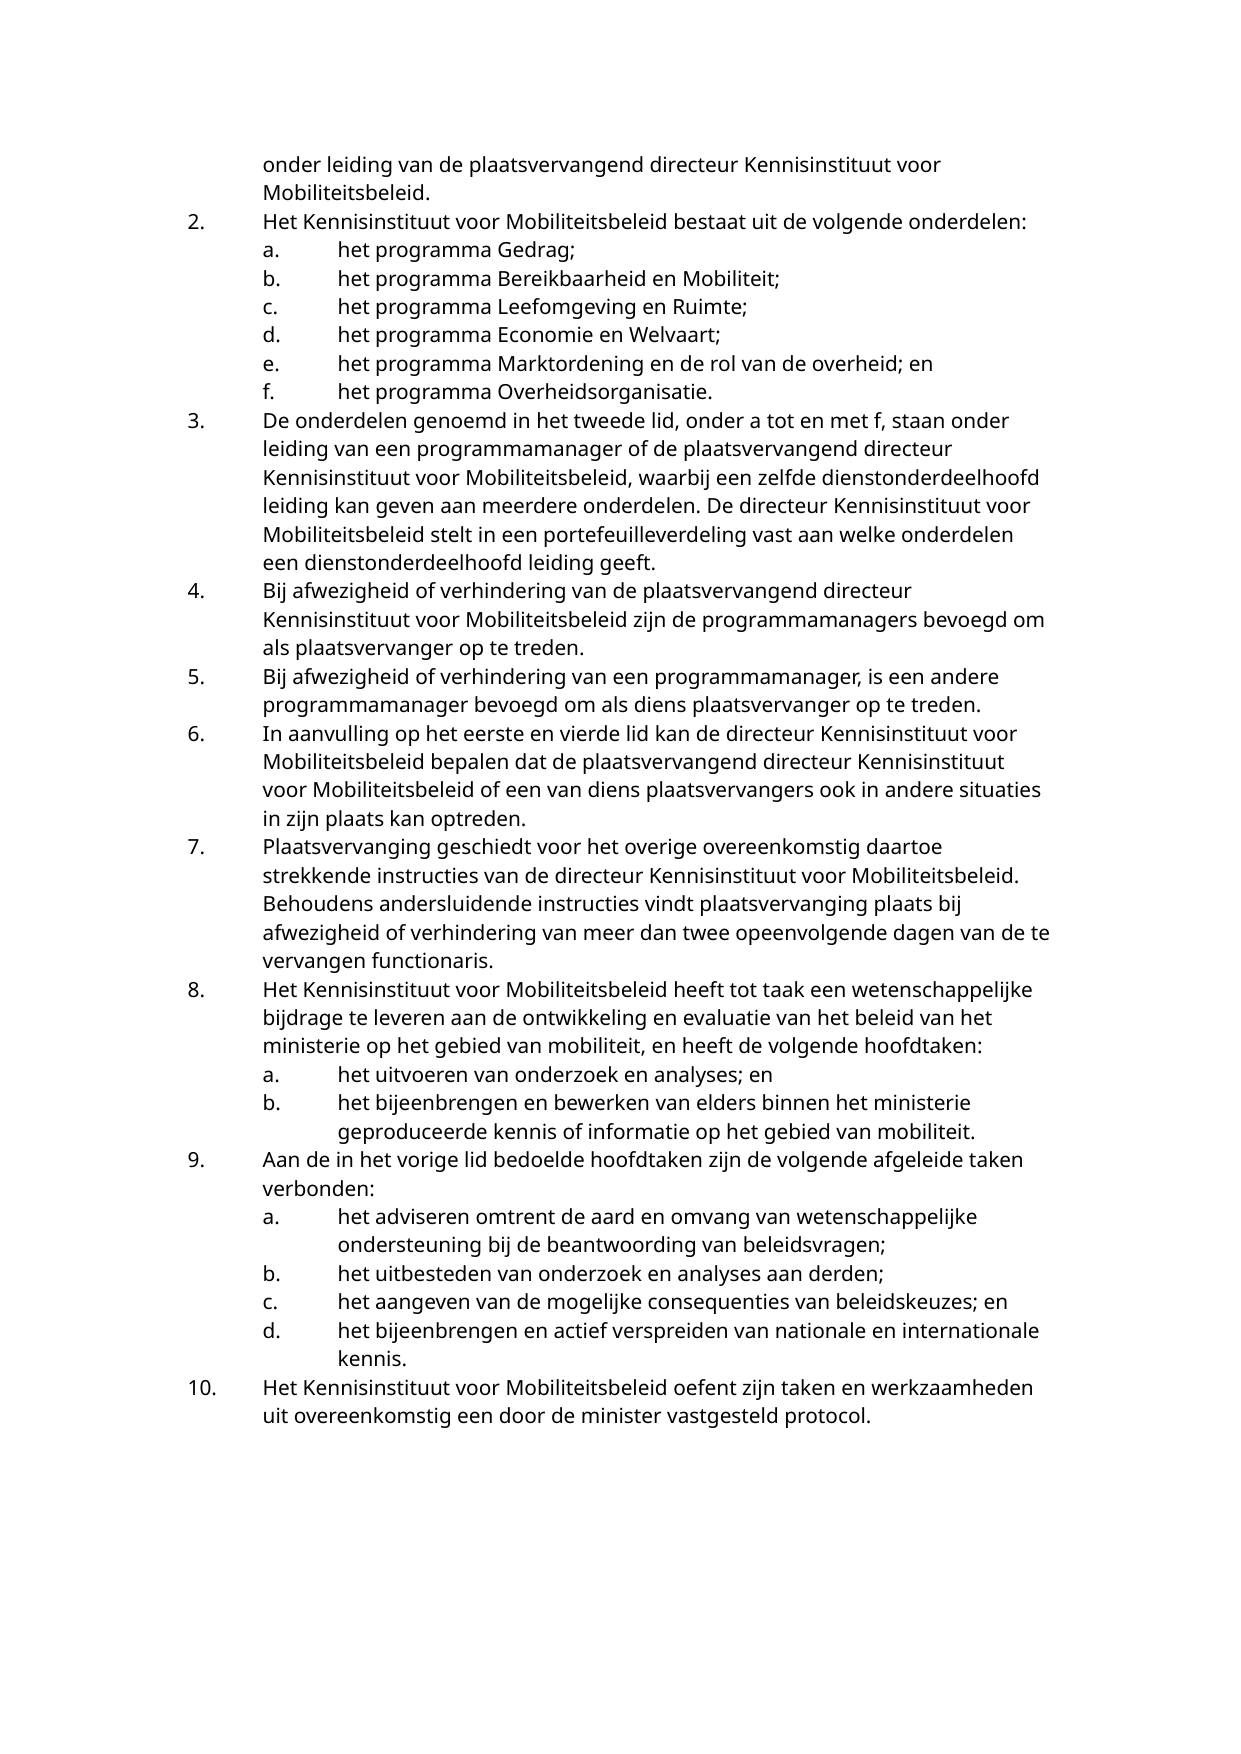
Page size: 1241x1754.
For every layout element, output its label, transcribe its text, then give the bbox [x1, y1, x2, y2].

list het programma Economie en Welvaart; [262, 321, 1053, 349]
list het programma Marktordening en de rol van de overheid; en [262, 349, 1053, 377]
list het programma Gedrag; [262, 235, 1053, 264]
list Bij afwezigheid of verhindering van de plaatsvervangend directeur Kennisinstituut voor Mobiliteitsbeleid zijn de programmamanagers bevoegd om als plaatsvervanger op te treden. [187, 577, 1053, 662]
list het uitvoeren van onderzoek en analyses; en [262, 1060, 1053, 1088]
list het bijeenbrengen en actief verspreiden van nationale en internationale kennis. [262, 1316, 1053, 1373]
list het uitbesteden van onderzoek en analyses aan derden; [262, 1259, 1053, 1287]
list het programma Leefomgeving en Ruimte; [262, 292, 1053, 321]
list Het Kennisinstituut voor Mobiliteitsbeleid heeft tot taak een wetenschappelijke bijdrage te leveren aan de ontwikkeling en evaluatie van het beleid van het ministerie op het gebied van mobiliteit, en heeft de volgende hoofdtaken: [187, 975, 1053, 1060]
list het adviseren omtrent de aard en omvang van wetenschappelijke ondersteuning bij de beantwoording van beleidsvragen; [262, 1202, 1053, 1259]
list Aan de in het vorige lid bedoelde hoofdtaken zijn de volgende afgeleide taken verbonden: [187, 1145, 1053, 1202]
list het programma Overheidsorganisatie. [262, 377, 1053, 406]
list De onderdelen genoemd in het tweede lid, onder a tot en met f, staan onder leiding van een programmamanager of de plaatsvervangend directeur Kennisinstituut voor Mobiliteitsbeleid, waarbij een zelfde dienstonderdeelhoofd leiding kan geven aan meerdere onderdelen. De directeur Kennisinstituut voor Mobiliteitsbeleid stelt in een portefeuilleverdeling vast aan welke onderdelen een dienstonderdeelhoofd leiding geeft. [187, 406, 1053, 577]
list onder leiding van de plaatsvervangend directeur Kennisinstituut voor Mobiliteitsbeleid. [187, 150, 1053, 207]
list het programma Bereikbaarheid en Mobiliteit; [262, 264, 1053, 292]
list Bij afwezigheid of verhindering van een programmamanager, is een andere programmamanager bevoegd om als diens plaatsvervanger op te treden. [187, 662, 1053, 719]
list het bijeenbrengen en bewerken van elders binnen het ministerie geproduceerde kennis of informatie op het gebied van mobiliteit. [262, 1088, 1053, 1145]
list Het Kennisinstituut voor Mobiliteitsbeleid bestaat uit de volgende onderdelen: [187, 207, 1053, 235]
list het aangeven van de mogelijke consequenties van beleidskeuzes; en [262, 1287, 1053, 1316]
list In aanvulling op het eerste en vierde lid kan de directeur Kennisinstituut voor Mobiliteitsbeleid bepalen dat de plaatsvervangend directeur Kennisinstituut voor Mobiliteitsbeleid of een van diens plaatsvervangers ook in andere situaties in zijn plaats kan optreden. [187, 719, 1053, 832]
list Het Kennisinstituut voor Mobiliteitsbeleid oefent zijn taken en werkzaamheden uit overeenkomstig een door de minister vastgesteld protocol. [187, 1373, 1053, 1430]
list Plaatsvervanging geschiedt voor het overige overeenkomstig daartoe strekkende instructies van de directeur Kennisinstituut voor Mobiliteitsbeleid. Behoudens andersluidende instructies vindt plaatsvervanging plaats bij afwezigheid of verhindering van meer dan twee opeenvolgende dagen van de te vervangen functionaris. [187, 832, 1053, 975]
